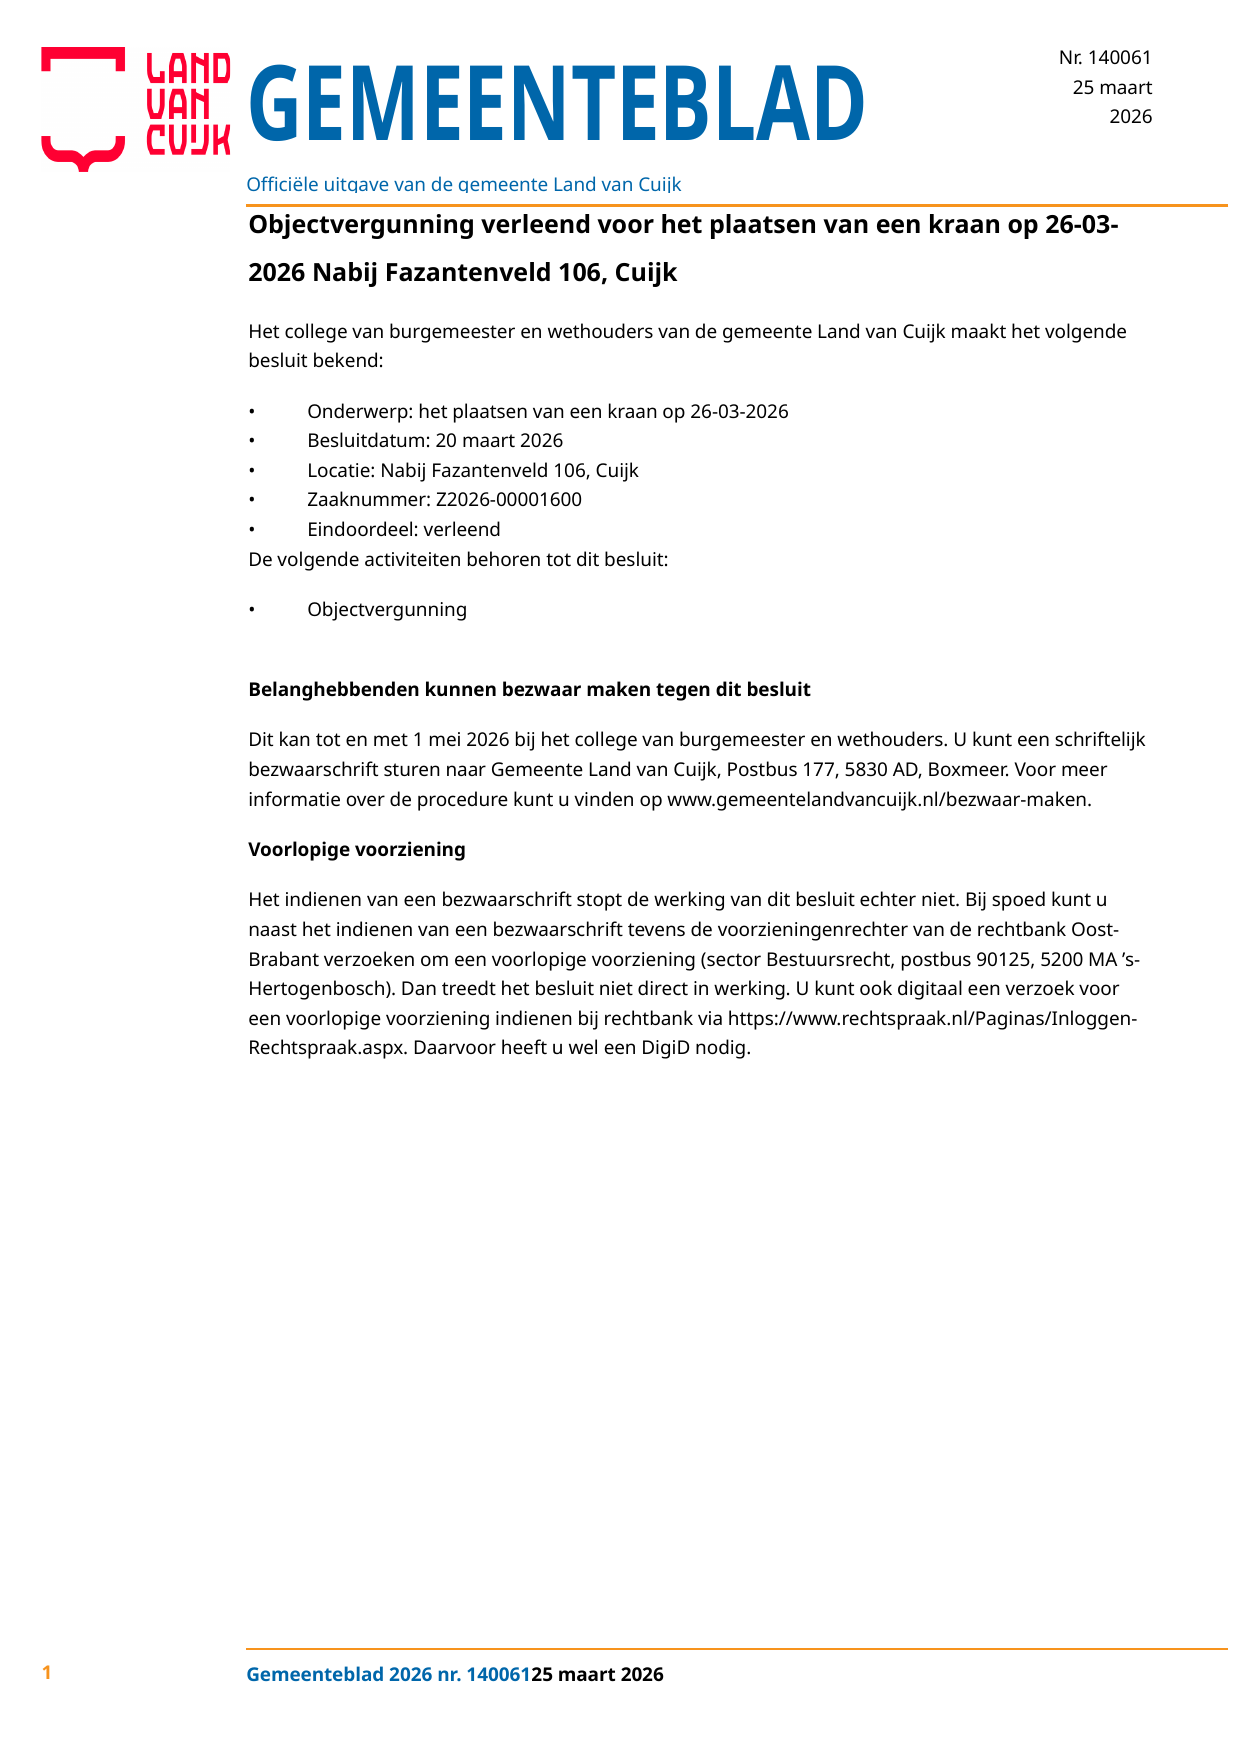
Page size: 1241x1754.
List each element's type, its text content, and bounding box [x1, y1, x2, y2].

text Het indienen van een bezwaarschrift stopt de werking van dit besluit echter niet. Bij spoed kunt u naast het indienen van een bezwaarschrift tevens de voorzieningenrechter van de rechtbank Oost-Brabant verzoeken om een voorlopige voorziening (sector Bestuursrecht, postbus 90125, 5200 MA ’s-Hertogenbosch). Dan treedt het besluit niet direct in werking. U kunt ook digitaal een verzoek voor een voorlopige voorziening indienen bij rechtbank via https://www.rechtspraak.nl/Paginas/Inloggen-Rechtspraak.aspx. Daarvoor heeft u wel een DigiD nodig. [248, 887, 1152, 1060]
text Objectvergunning verleend voor het plaatsen van een kraan op 26-03-2026 Nabij Fazantenveld 106, Cuijk [248, 207, 1152, 288]
list Eindoordeel: verleend [248, 516, 1152, 542]
list Zaaknummer: Z2026-00001600 [248, 487, 1152, 512]
text De volgende activiteiten behoren tot dit besluit: [248, 546, 1152, 572]
list Onderwerp: het plaatsen van een kraan op 26-03-2026 [248, 398, 1152, 424]
text Belanghebbenden kunnen bezwaar maken tegen dit besluit [248, 676, 1152, 702]
list Objectvergunning [248, 596, 1152, 622]
text Dit kan tot en met 1 mei 2026 bij het college van burgemeester en wethouders. U kunt een schriftelijk bezwaarschrift sturen naar Gemeente Land van Cuijk, Postbus 177, 5830 AD, Boxmeer. Voor meer informatie over de procedure kunt u vinden op www.gemeentelandvancuijk.nl/bezwaar-maken. [248, 727, 1152, 812]
text Het college van burgemeester en wethouders van de gemeente Land van Cuijk maakt het volgende besluit bekend: [248, 318, 1152, 373]
list Locatie: Nabij Fazantenveld 106, Cuijk [248, 457, 1152, 483]
list Besluitdatum: 20 maart 2026 [248, 427, 1152, 453]
text Voorlopige voorziening [248, 836, 1152, 862]
picture [41, 47, 231, 172]
